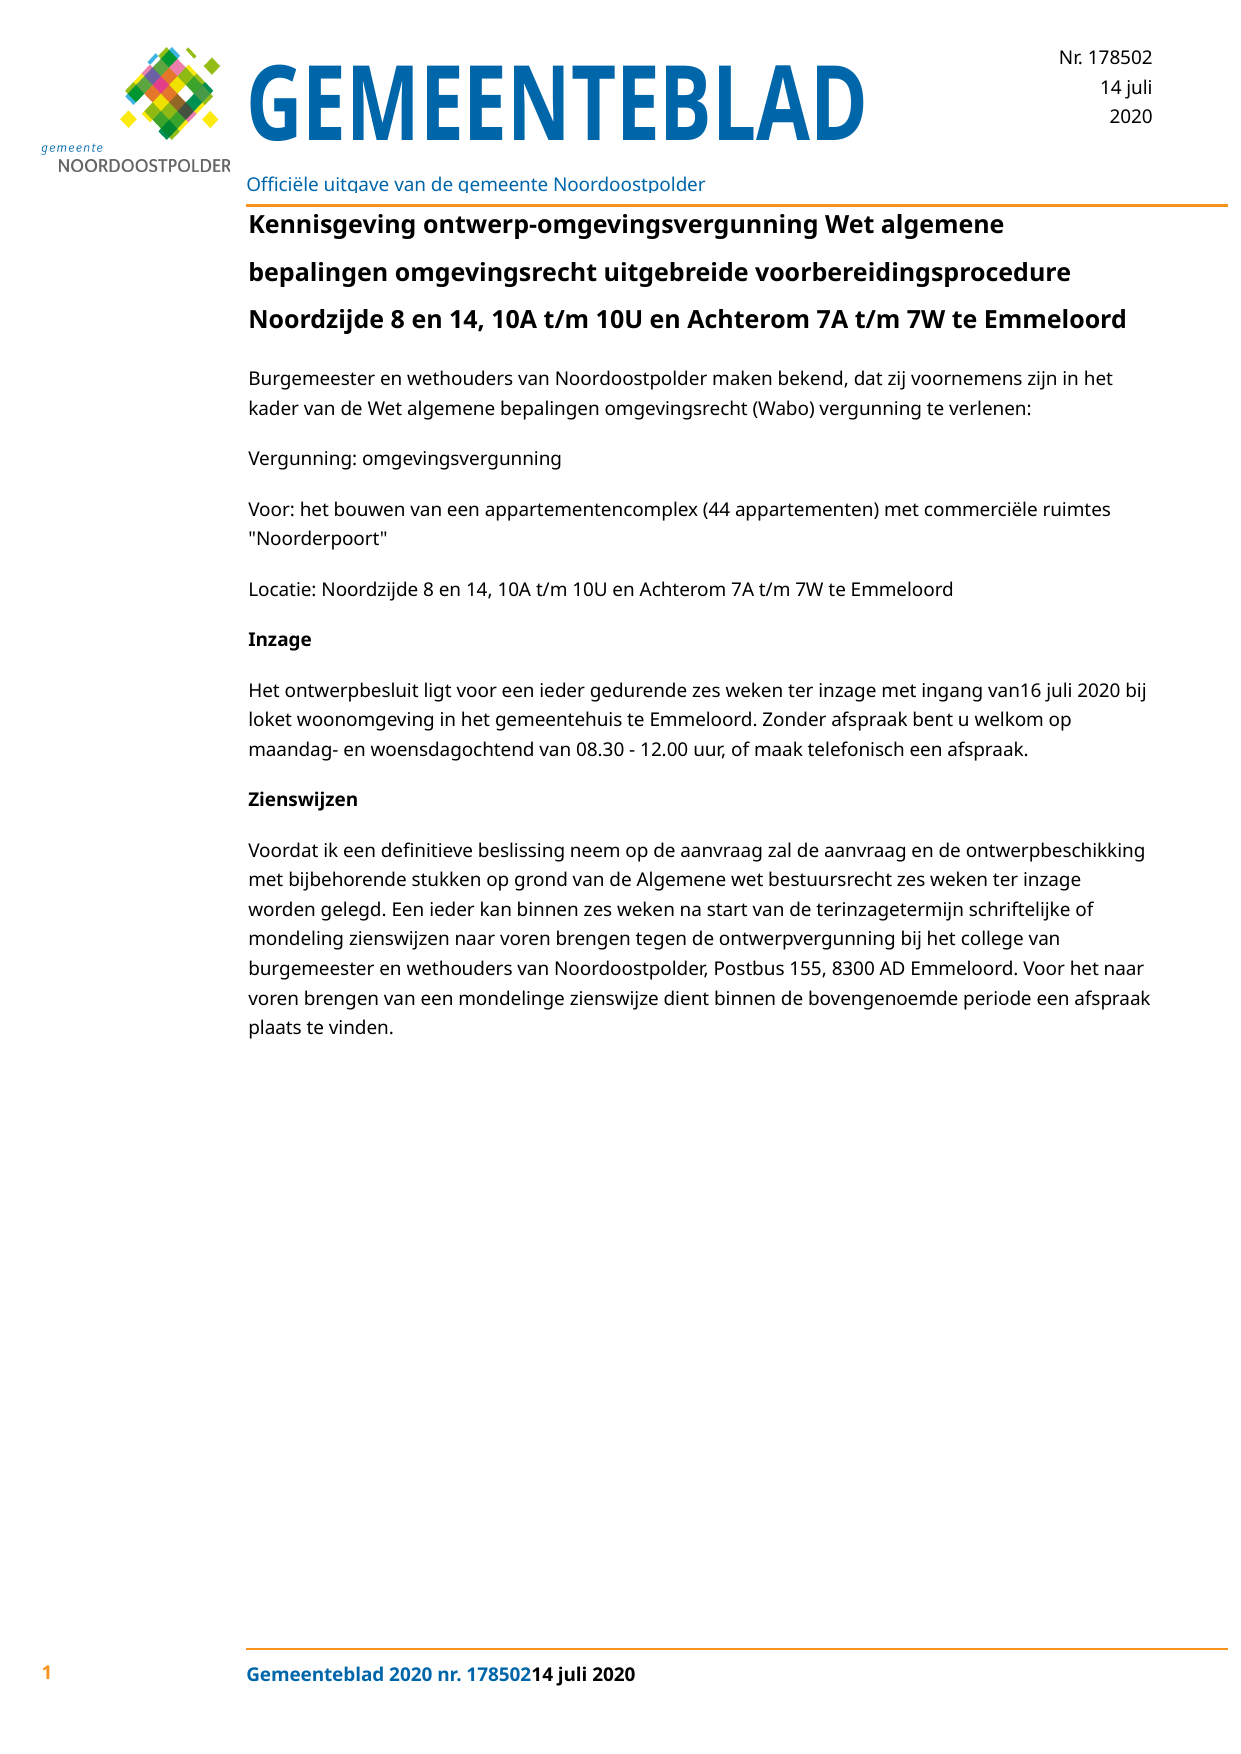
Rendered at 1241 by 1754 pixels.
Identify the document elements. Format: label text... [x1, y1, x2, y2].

text Burgemeester en wethouders van Noordoostpolder maken bekend, dat zij voornemens zijn in het kader van de Wet algemene bepalingen omgevingsrecht (Wabo) vergunning te verlenen: [248, 366, 1152, 421]
text Inzage [248, 626, 1152, 652]
text Voor: het bouwen van een appartementencomplex (44 appartementen) met commerciële ruimtes "Noorderpoort" [248, 496, 1152, 551]
text Locatie: Noordzijde 8 en 14, 10A t/m 10U en Achterom 7A t/m 7W te Emmeloord [248, 576, 1152, 602]
text Kennisgeving ontwerp-omgevingsvergunning Wet algemene bepalingen omgevingsrecht uitgebreide voorbereidingsprocedure Noordzijde 8 en 14, 10A t/m 10U en Achterom 7A t/m 7W te Emmeloord [248, 207, 1152, 336]
text Voordat ik een definitieve beslissing neem op de aanvraag zal de aanvraag en de ontwerpbeschikking met bijbehorende stukken op grond van de Algemene wet bestuursrecht zes weken ter inzage worden gelegd. Een ieder kan binnen zes weken na start van de terinzagetermijn schriftelijke of mondeling zienswijzen naar voren brengen tegen de ontwerpvergunning bij het college van burgemeester en wethouders van Noordoostpolder, Postbus 155, 8300 AD Emmeloord. Voor het naar voren brengen van een mondelinge zienswijze dient binnen de bovengenoemde periode een afspraak plaats te vinden. [248, 837, 1152, 1040]
picture [41, 47, 231, 172]
text Het ontwerpbesluit ligt voor een ieder gedurende zes weken ter inzage met ingang van16 juli 2020 bij loket woonomgeving in het gemeentehuis te Emmeloord. Zonder afspraak bent u welkom op maandag- en woensdagochtend van 08.30 - 12.00 uur, of maak telefonisch een afspraak. [248, 677, 1152, 762]
text Vergunning: omgevingsvergunning [248, 446, 1152, 471]
text Zienswijzen [248, 786, 1152, 812]
